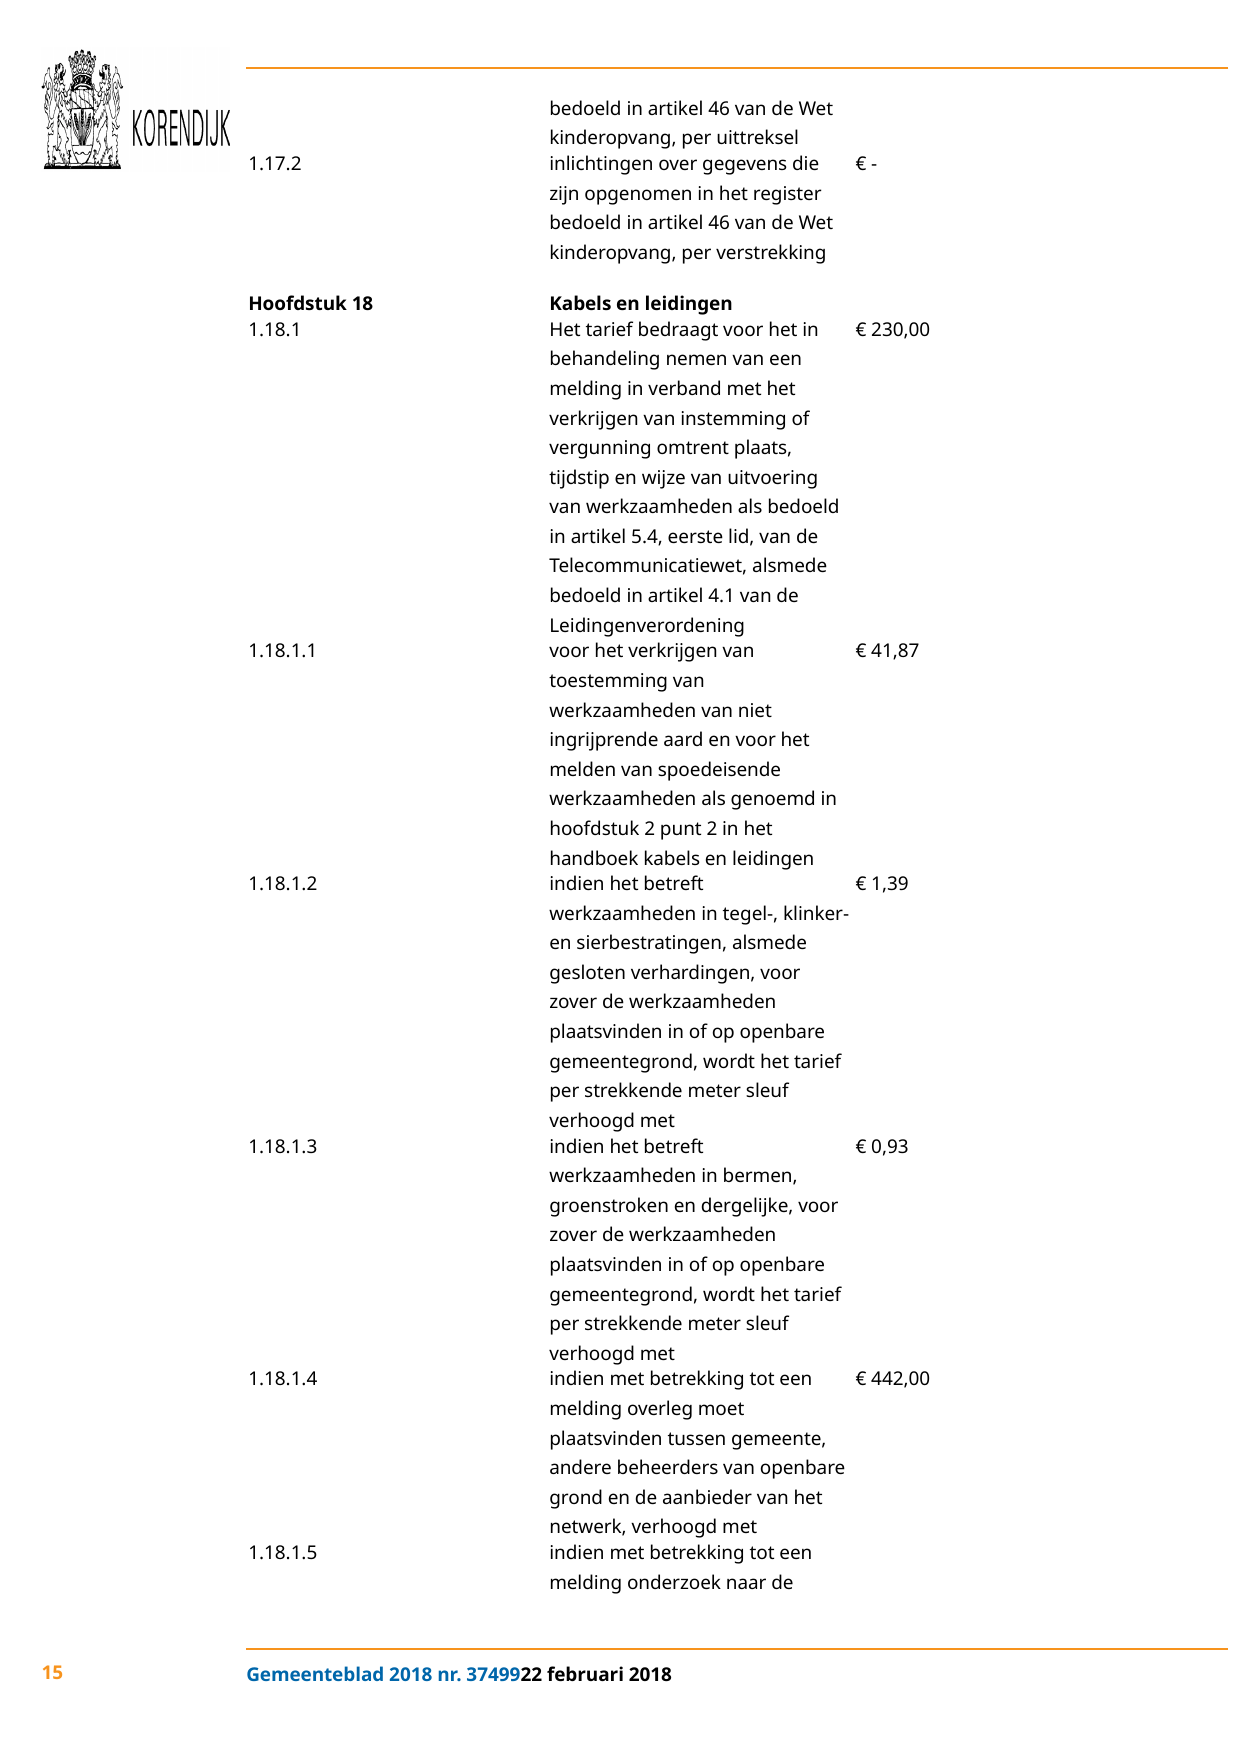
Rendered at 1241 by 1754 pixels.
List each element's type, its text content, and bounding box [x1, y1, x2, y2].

table_cell 1.18.1.4 [248, 1366, 549, 1539]
table_cell voor het verkrijgen van toestemming van werkzaamheden van niet ingrijprende aard en voor het melden van spoedeisende werkzaamheden als genoemd in hoofdstuk 2 punt 2 in het handboek kabels en leidingen [549, 638, 850, 870]
table_cell indien met betrekking tot een melding onderzoek naar de [549, 1539, 850, 1594]
table_cell 1.18.1.5 [248, 1539, 549, 1594]
table_cell Kabels en leidingen [549, 290, 850, 316]
table_cell 1.18.1 [248, 316, 549, 638]
table_cell € - [850, 150, 1152, 264]
table_cell [248, 265, 549, 290]
table_cell [850, 1539, 1152, 1594]
table_cell [549, 265, 850, 290]
table_cell € 442,00 [850, 1366, 1152, 1539]
table_cell [850, 265, 1152, 290]
picture [41, 47, 231, 172]
table_cell indien het betreft werkzaamheden in tegel-, klinker- en sierbestratingen, alsmede gesloten verhardingen, voor zover de werkzaamheden plaatsvinden in of op openbare gemeentegrond, wordt het tarief per strekkende meter sleuf verhoogd met [549, 870, 850, 1133]
table_cell 1.18.1.3 [248, 1133, 549, 1366]
table_cell Hoofdstuk 18 [248, 290, 549, 316]
table_cell bedoeld in artikel 46 van de Wet kinderopvang, per uittreksel [549, 95, 850, 150]
table_cell indien met betrekking tot een melding overleg moet plaatsvinden tussen gemeente, andere beheerders van openbare grond en de aanbieder van het netwerk, verhoogd met [549, 1366, 850, 1539]
table_cell [850, 95, 1152, 150]
table_cell € 41,87 [850, 638, 1152, 870]
table_cell indien het betreft werkzaamheden in bermen, groenstroken en dergelijke, voor zover de werkzaamheden plaatsvinden in of op openbare gemeentegrond, wordt het tarief per strekkende meter sleuf verhoogd met [549, 1133, 850, 1366]
table_cell inlichtingen over gegevens die zijn opgenomen in het register bedoeld in artikel 46 van de Wet kinderopvang, per verstrekking [549, 150, 850, 264]
table_cell € 1,39 [850, 870, 1152, 1133]
table_cell [248, 95, 549, 150]
table_cell 1.18.1.1 [248, 638, 549, 870]
table_cell [850, 290, 1152, 316]
table_cell 1.18.1.2 [248, 870, 549, 1133]
table_cell Het tarief bedraagt voor het in behandeling nemen van een melding in verband met het verkrijgen van instemming of vergunning omtrent plaats, tijdstip en wijze van uitvoering van werkzaamheden als bedoeld in artikel 5.4, eerste lid, van de Telecommunicatiewet, alsmede bedoeld in artikel 4.1 van de Leidingenverordening [549, 316, 850, 638]
table_cell € 0,93 [850, 1133, 1152, 1366]
table_cell 1.17.2 [248, 150, 549, 264]
table_cell € 230,00 [850, 316, 1152, 638]
